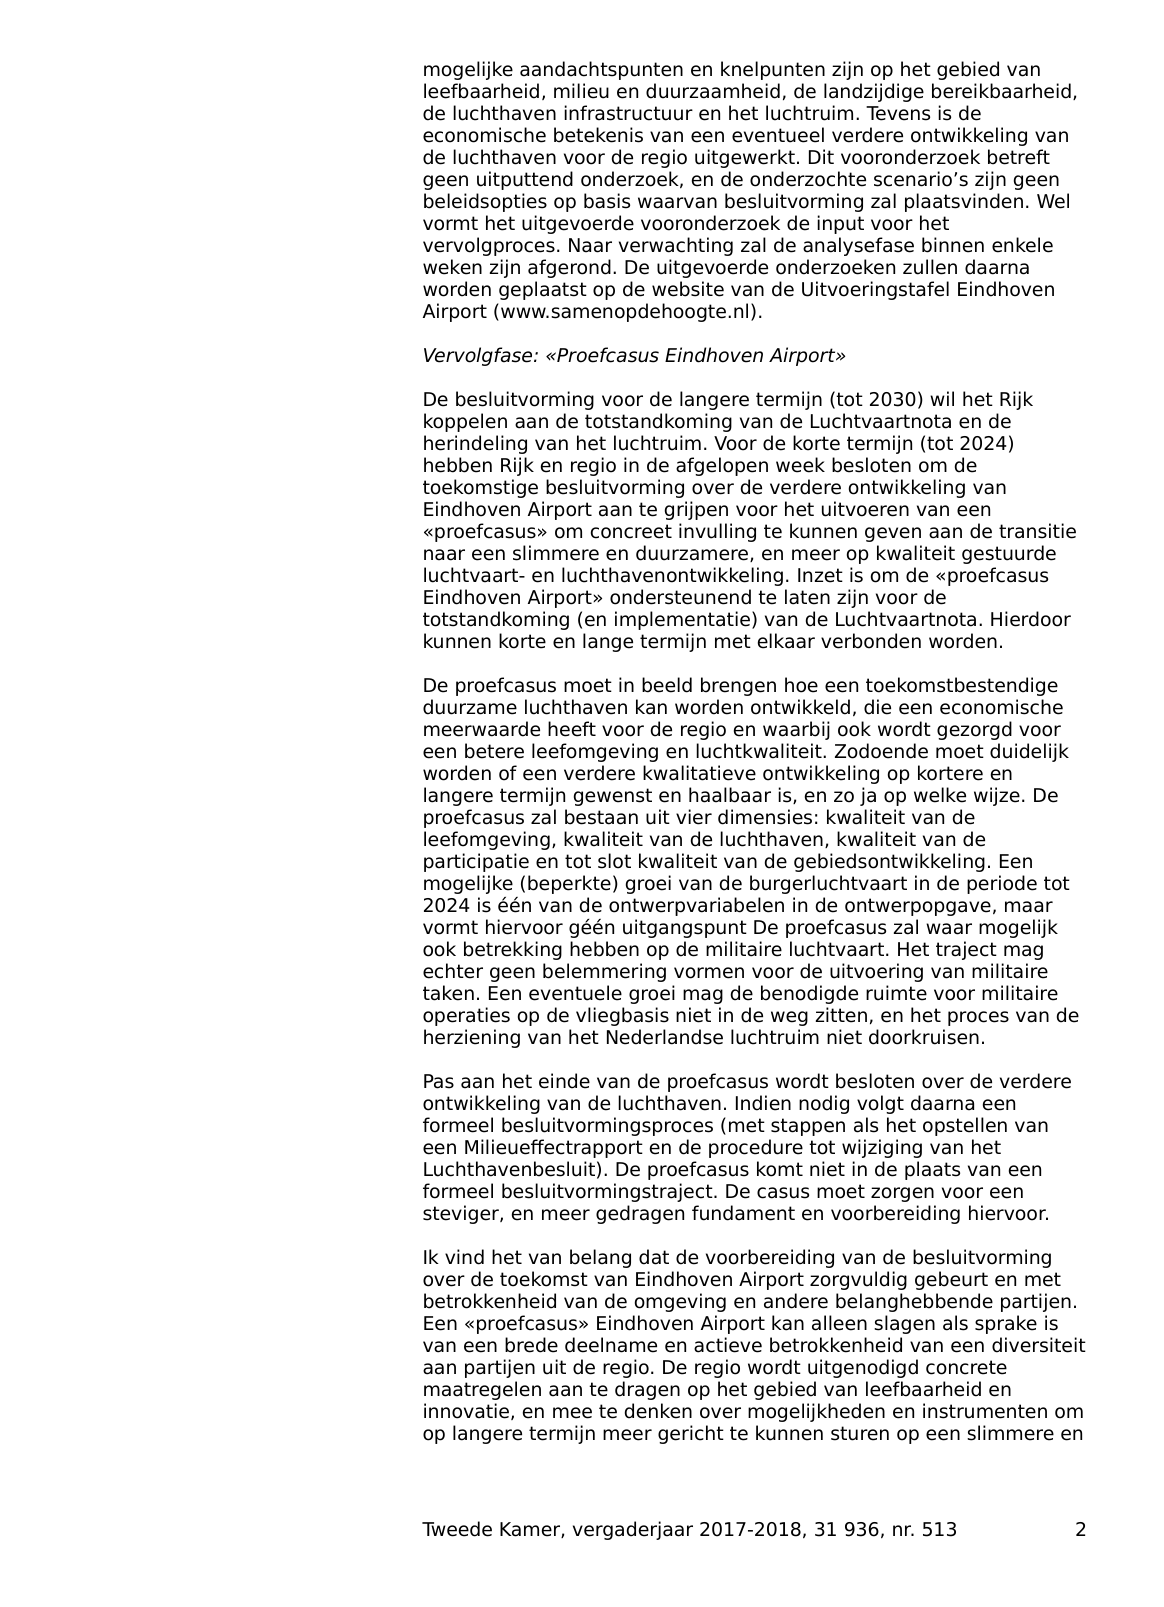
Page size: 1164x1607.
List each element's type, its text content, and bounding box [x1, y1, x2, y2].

text mogelijke aandachtspunten en knelpunten zijn op het gebied van leefbaarheid, milieu en duurzaamheid, de landzijdige bereikbaarheid, de luchthaven infrastructuur en het luchtruim. Tevens is de economische betekenis van een eventueel verdere ontwikkeling van de luchthaven voor de regio uitgewerkt. Dit vooronderzoek betreft geen uitputtend onderzoek, en de onderzochte scenario’s zijn geen beleidsopties op basis waarvan besluitvorming zal plaatsvinden. Wel vormt het uitgevoerde vooronderzoek de input voor het vervolgproces. Naar verwachting zal de analysefase binnen enkele weken zijn afgerond. De uitgevoerde onderzoeken zullen daarna worden geplaatst op de website van de Uitvoeringstafel Eindhoven Airport (www.samenopdehoogte.nl). [422, 59, 1087, 323]
text Pas aan het einde van de proefcasus wordt besloten over de verdere ontwikkeling van de luchthaven. Indien nodig volgt daarna een formeel besluitvormingsproces (met stappen als het opstellen van een Milieueffectrapport en de procedure tot wijziging van het Luchthavenbesluit). De proefcasus komt niet in de plaats van een formeel besluitvormingstraject. De casus moet zorgen voor een steviger, en meer gedragen fundament en voorbereiding hiervoor. [422, 1071, 1087, 1225]
subtitle Vervolgfase: «Proefcasus Eindhoven Airport» [422, 345, 1087, 367]
text De proefcasus moet in beeld brengen hoe een toekomstbestendige duurzame luchthaven kan worden ontwikkeld, die een economische meerwaarde heeft voor de regio en waarbij ook wordt gezorgd voor een betere leefomgeving en luchtkwaliteit. Zodoende moet duidelijk worden of een verdere kwalitatieve ontwikkeling op kortere en langere termijn gewenst en haalbaar is, en zo ja op welke wijze. De proefcasus zal bestaan uit vier dimensies: kwaliteit van de leefomgeving, kwaliteit van de luchthaven, kwaliteit van de participatie en tot slot kwaliteit van de gebiedsontwikkeling. Een mogelijke (beperkte) groei van de burgerluchtvaart in de periode tot 2024 is één van de ontwerpvariabelen in de ontwerpopgave, maar vormt hiervoor géén uitgangspunt De proefcasus zal waar mogelijk ook betrekking hebben op de militaire luchtvaart. Het traject mag echter geen belemmering vormen voor de uitvoering van militaire taken. Een eventuele groei mag de benodigde ruimte voor militaire operaties op de vliegbasis niet in de weg zitten, en het proces van de herziening van het Nederlandse luchtruim niet doorkruisen. [422, 675, 1087, 1049]
text De besluitvorming voor de langere termijn (tot 2030) wil het Rijk koppelen aan de totstandkoming van de Luchtvaartnota en de herindeling van het luchtruim. Voor de korte termijn (tot 2024) hebben Rijk en regio in de afgelopen week besloten om de toekomstige besluitvorming over de verdere ontwikkeling van Eindhoven Airport aan te grijpen voor het uitvoeren van een «proefcasus» om concreet invulling te kunnen geven aan de transitie naar een slimmere en duurzamere, en meer op kwaliteit gestuurde luchtvaart- en luchthavenontwikkeling. Inzet is om de «proefcasus Eindhoven Airport» ondersteunend te laten zijn voor de totstandkoming (en implementatie) van de Luchtvaartnota. Hierdoor kunnen korte en lange termijn met elkaar verbonden worden. [422, 389, 1087, 653]
text Ik vind het van belang dat de voorbereiding van de besluitvorming over de toekomst van Eindhoven Airport zorgvuldig gebeurt en met betrokkenheid van de omgeving en andere belanghebbende partijen. Een «proefcasus» Eindhoven Airport kan alleen slagen als sprake is van een brede deelname en actieve betrokkenheid van een diversiteit aan partijen uit de regio. De regio wordt uitgenodigd concrete maatregelen aan te dragen op het gebied van leefbaarheid en innovatie, en mee te denken over mogelijkheden en instrumenten om op langere termijn meer gericht te kunnen sturen op een slimmere en [422, 1247, 1087, 1445]
